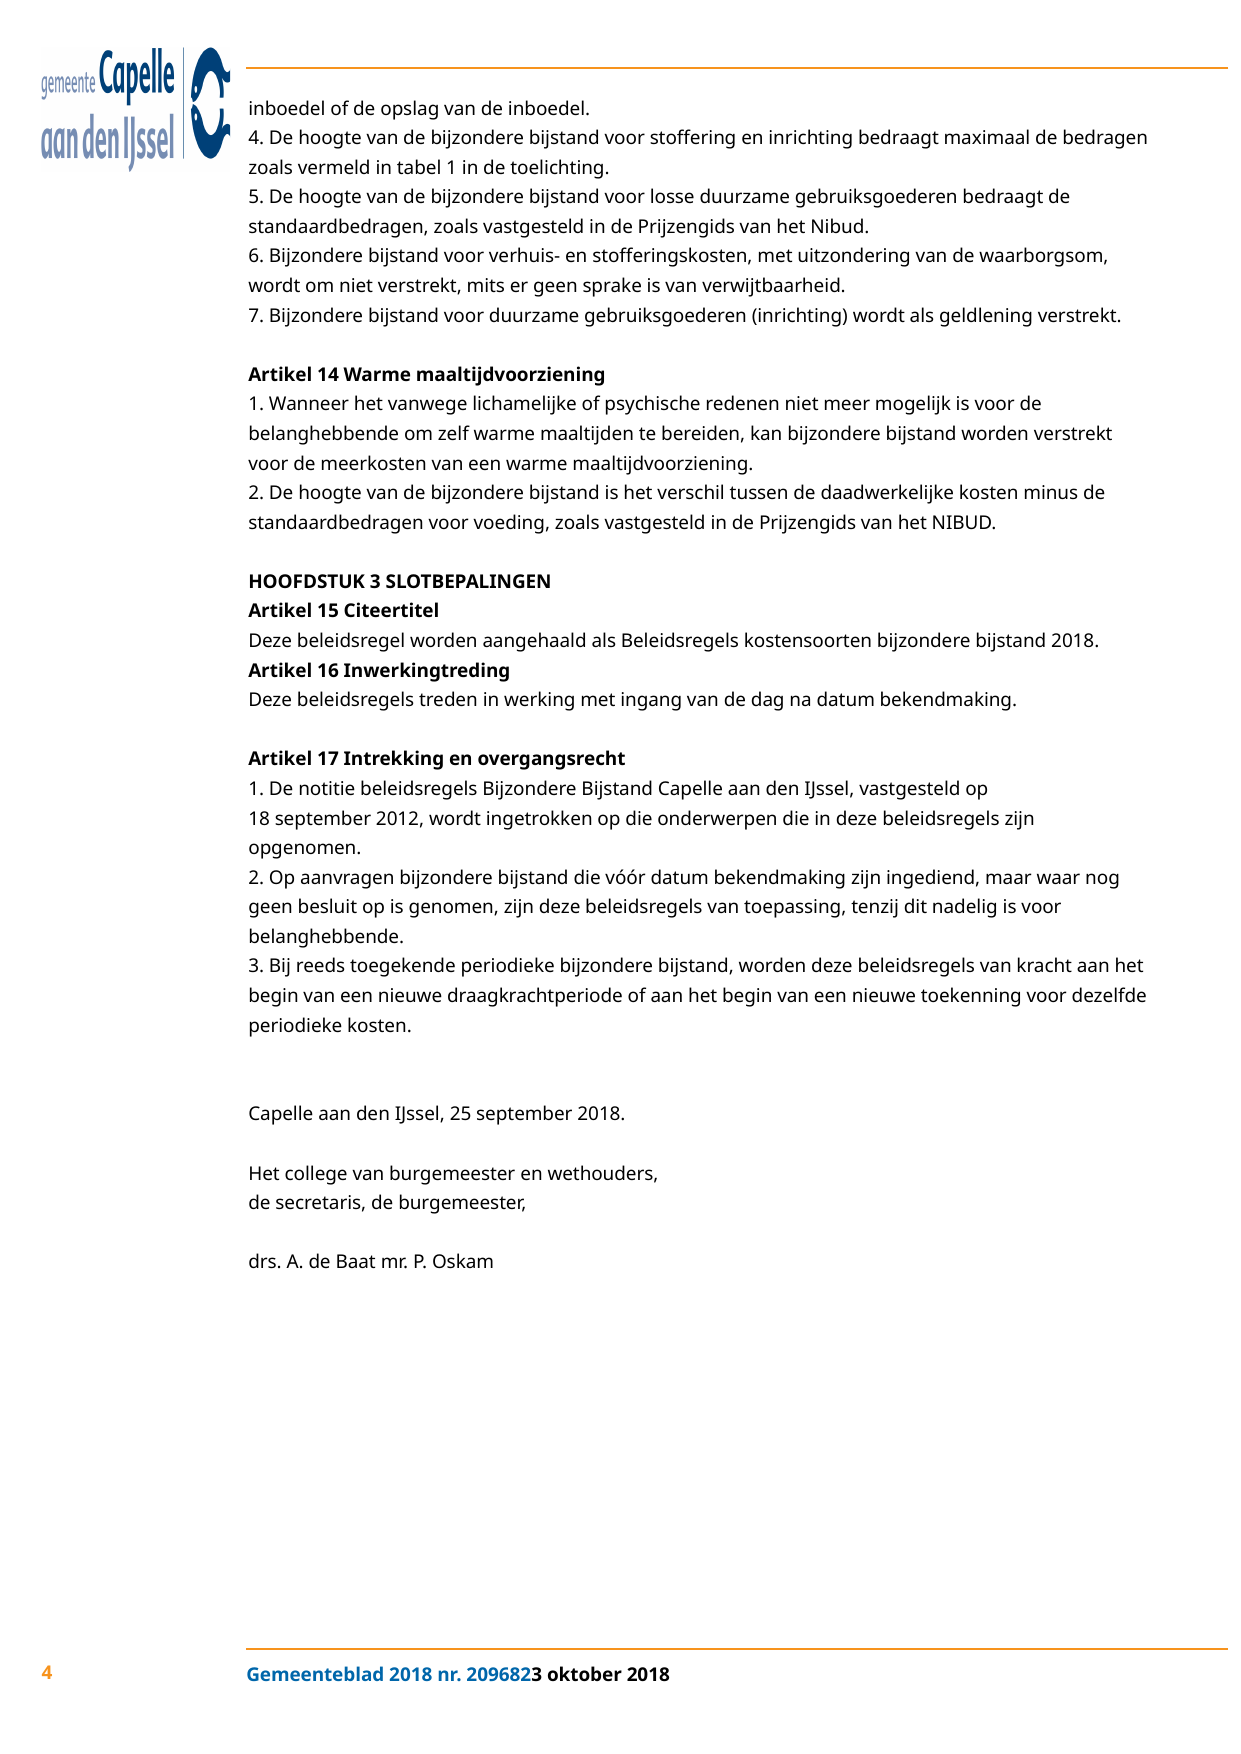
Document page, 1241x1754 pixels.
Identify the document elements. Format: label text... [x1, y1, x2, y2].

text Capelle aan den IJssel, 25 september 2018. [248, 1101, 1152, 1126]
text 6. Bijzondere bijstand voor verhuis- en stofferingskosten, met uitzondering van de waarborgsom, wordt om niet verstrekt, mits er geen sprake is van verwijtbaarheid. [248, 243, 1152, 298]
text inboedel of de opslag van de inboedel. [248, 95, 1152, 121]
text Deze beleidsregels treden in werking met ingang van de dag na datum bekendmaking. [248, 686, 1152, 712]
text de secretaris, de burgemeester, [248, 1189, 1152, 1215]
text Deze beleidsregel worden aangehaald als Beleidsregels kostensoorten bijzondere bijstand 2018. [248, 627, 1152, 653]
text drs. A. de Baat mr. P. Oskam [248, 1248, 1152, 1274]
text 5. De hoogte van de bijzondere bijstand voor losse duurzame gebruiksgoederen bedraagt de standaardbedragen, zoals vastgesteld in de Prijzengids van het Nibud. [248, 183, 1152, 239]
picture [41, 47, 231, 172]
text 3. Bij reeds toegekende periodieke bijzondere bijstand, worden deze beleidsregels van kracht aan het begin van een nieuwe draagkrachtperiode of aan het begin van een nieuwe toekenning voor dezelfde periodieke kosten. [248, 953, 1152, 1038]
text 4. De hoogte van de bijzondere bijstand voor stoffering en inrichting bedraagt maximaal de bedragen zoals vermeld in tabel 1 in de toelichting. [248, 124, 1152, 180]
text Artikel 17 Intrekking en overgangsrecht [248, 746, 1152, 771]
text 18 september 2012, wordt ingetrokken op die onderwerpen die in deze beleidsregels zijn opgenomen. [248, 805, 1152, 860]
text 1. De notitie beleidsregels Bijzondere Bijstand Capelle aan den IJssel, vastgesteld op [248, 775, 1152, 801]
text 2. De hoogte van de bijzondere bijstand is het verschil tussen de daadwerkelijke kosten minus de standaardbedragen voor voeding, zoals vastgesteld in de Prijzengids van het NIBUD. [248, 479, 1152, 535]
text 7. Bijzondere bijstand voor duurzame gebruiksgoederen (inrichting) wordt als geldlening verstrekt. [248, 302, 1152, 328]
text Artikel 15 Citeertitel [248, 598, 1152, 623]
text Artikel 14 Warme maaltijdvoorziening [248, 361, 1152, 387]
text HOOFDSTUK 3 SLOTBEPALINGEN [248, 568, 1152, 594]
text 1. Wanneer het vanwege lichamelijke of psychische redenen niet meer mogelijk is voor de belanghebbende om zelf warme maaltijden te bereiden, kan bijzondere bijstand worden verstrekt voor de meerkosten van een warme maaltijdvoorziening. [248, 391, 1152, 476]
text 2. Op aanvragen bijzondere bijstand die vóór datum bekendmaking zijn ingediend, maar waar nog geen besluit op is genomen, zijn deze beleidsregels van toepassing, tenzij dit nadelig is voor belanghebbende. [248, 864, 1152, 949]
text Het college van burgemeester en wethouders, [248, 1160, 1152, 1186]
text Artikel 16 Inwerkingtreding [248, 657, 1152, 683]
